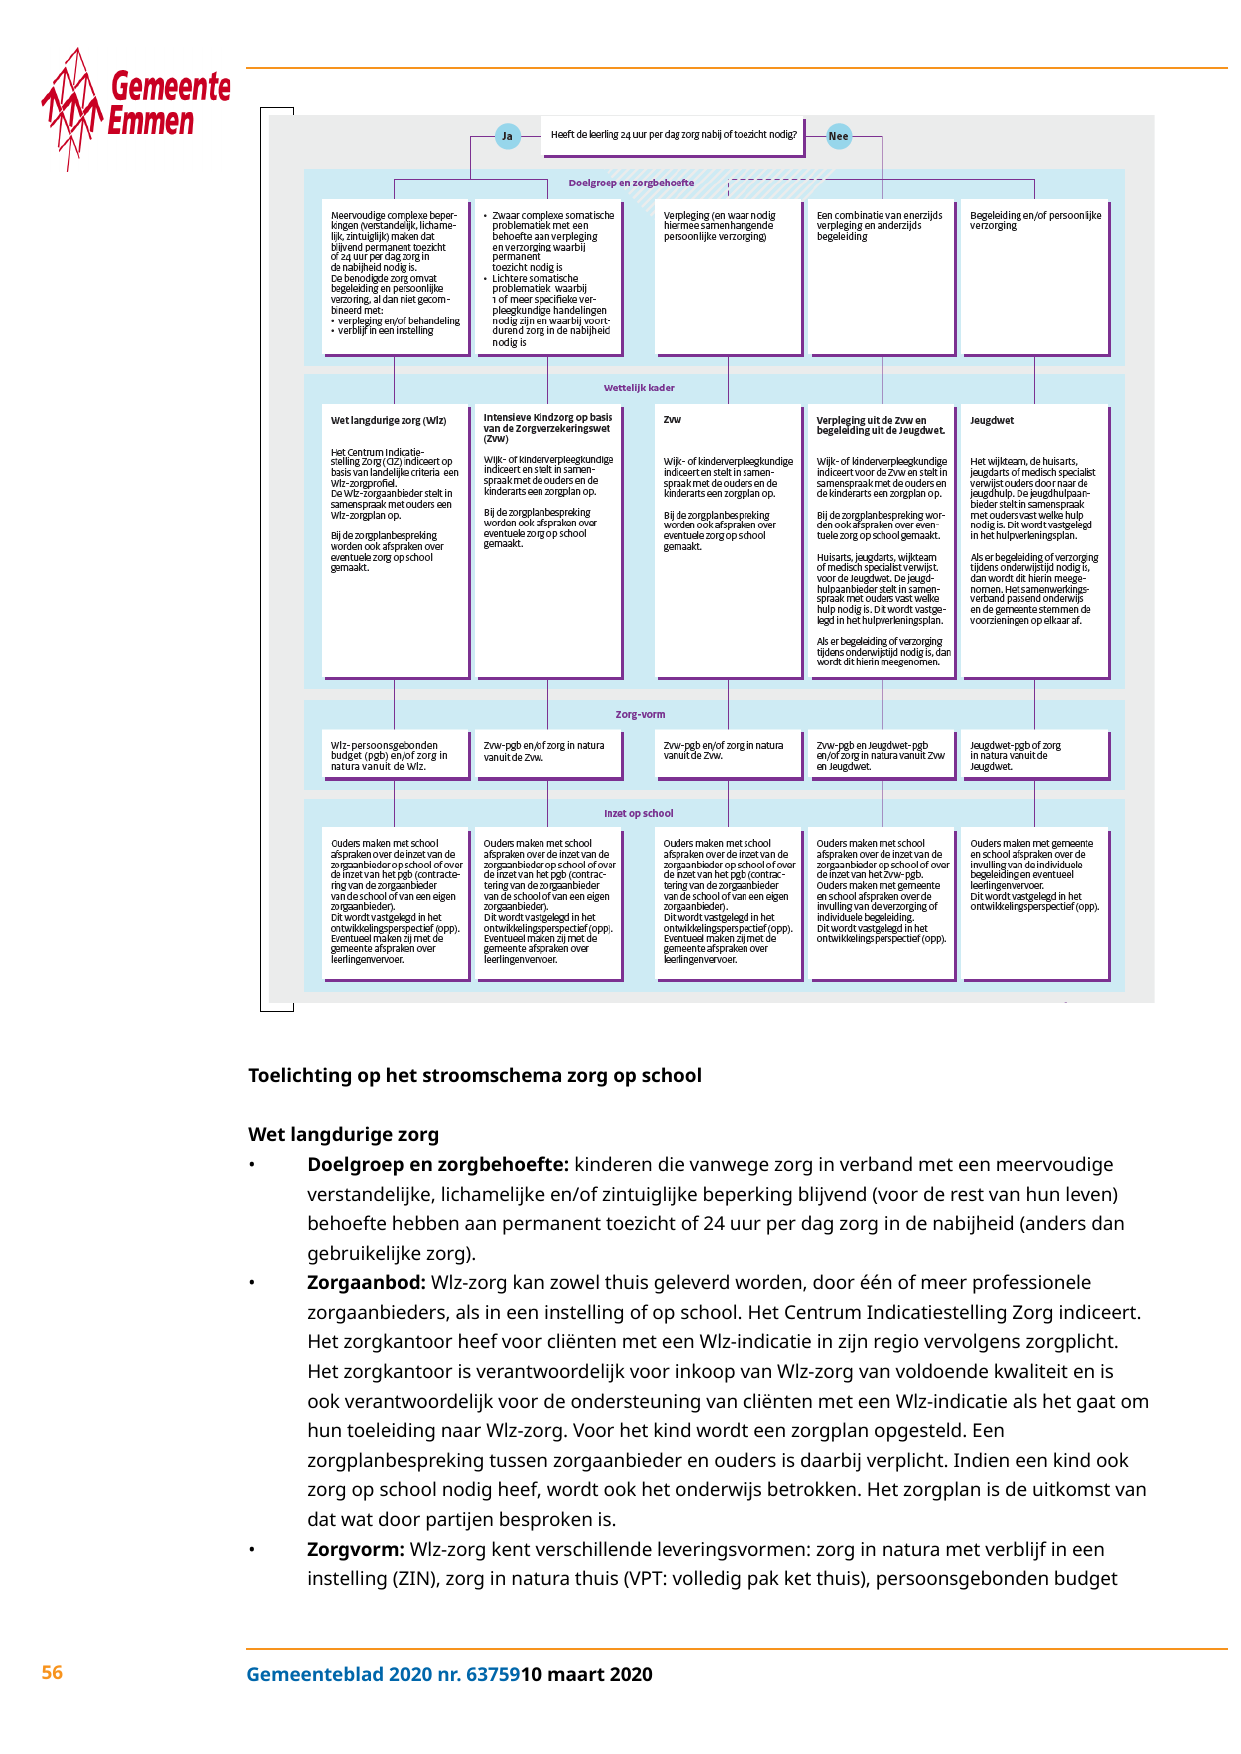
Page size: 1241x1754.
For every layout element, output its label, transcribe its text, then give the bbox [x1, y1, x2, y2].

text Wet langdurige zorg [248, 1122, 1152, 1147]
list Zorgvorm: Wlz-zorg kent verschillende leveringsvormen: zorg in natura met verblijf in een instelling (ZIN), zorg in natura thuis (VPT: volledig pak ket thuis), persoonsgebonden budget [248, 1536, 1152, 1591]
text Toelichting op het stroomschema zorg op school [248, 1062, 1152, 1088]
picture [268, 115, 1155, 1003]
list Doelgroep en zorgbehoefte: kinderen die vanwege zorg in verband met een meervoudige verstandelijke, lichamelijke en/of zintuiglijke beperking blijvend (voor de rest van hun leven) behoefte hebben aan permanent toezicht of 24 uur per dag zorg in de nabijheid (anders dan gebruikelijke zorg). [248, 1151, 1152, 1266]
list Zorgaanbod: Wlz-zorg kan zowel thuis geleverd worden, door één of meer professionele zorgaanbieders, als in een instelling of op school. Het Centrum Indicatiestelling Zorg indiceert. Het zorgkantoor heef voor cliënten met een Wlz-indicatie in zijn regio vervolgens zorgplicht. Het zorgkantoor is verantwoordelijk voor inkoop van Wlz-zorg van voldoende kwaliteit en is ook verantwoordelijk voor de ondersteuning van cliënten met een Wlz-indicatie als het gaat om hun toeleiding naar Wlz-zorg. Voor het kind wordt een zorgplan opgesteld. Een zorgplanbespreking tussen zorgaanbieder en ouders is daarbij verplicht. Indien een kind ook zorg op school nodig heef, wordt ook het onderwijs betrokken. Het zorgplan is de uitkomst van dat wat door partijen besproken is. [248, 1269, 1152, 1532]
picture [41, 47, 231, 172]
